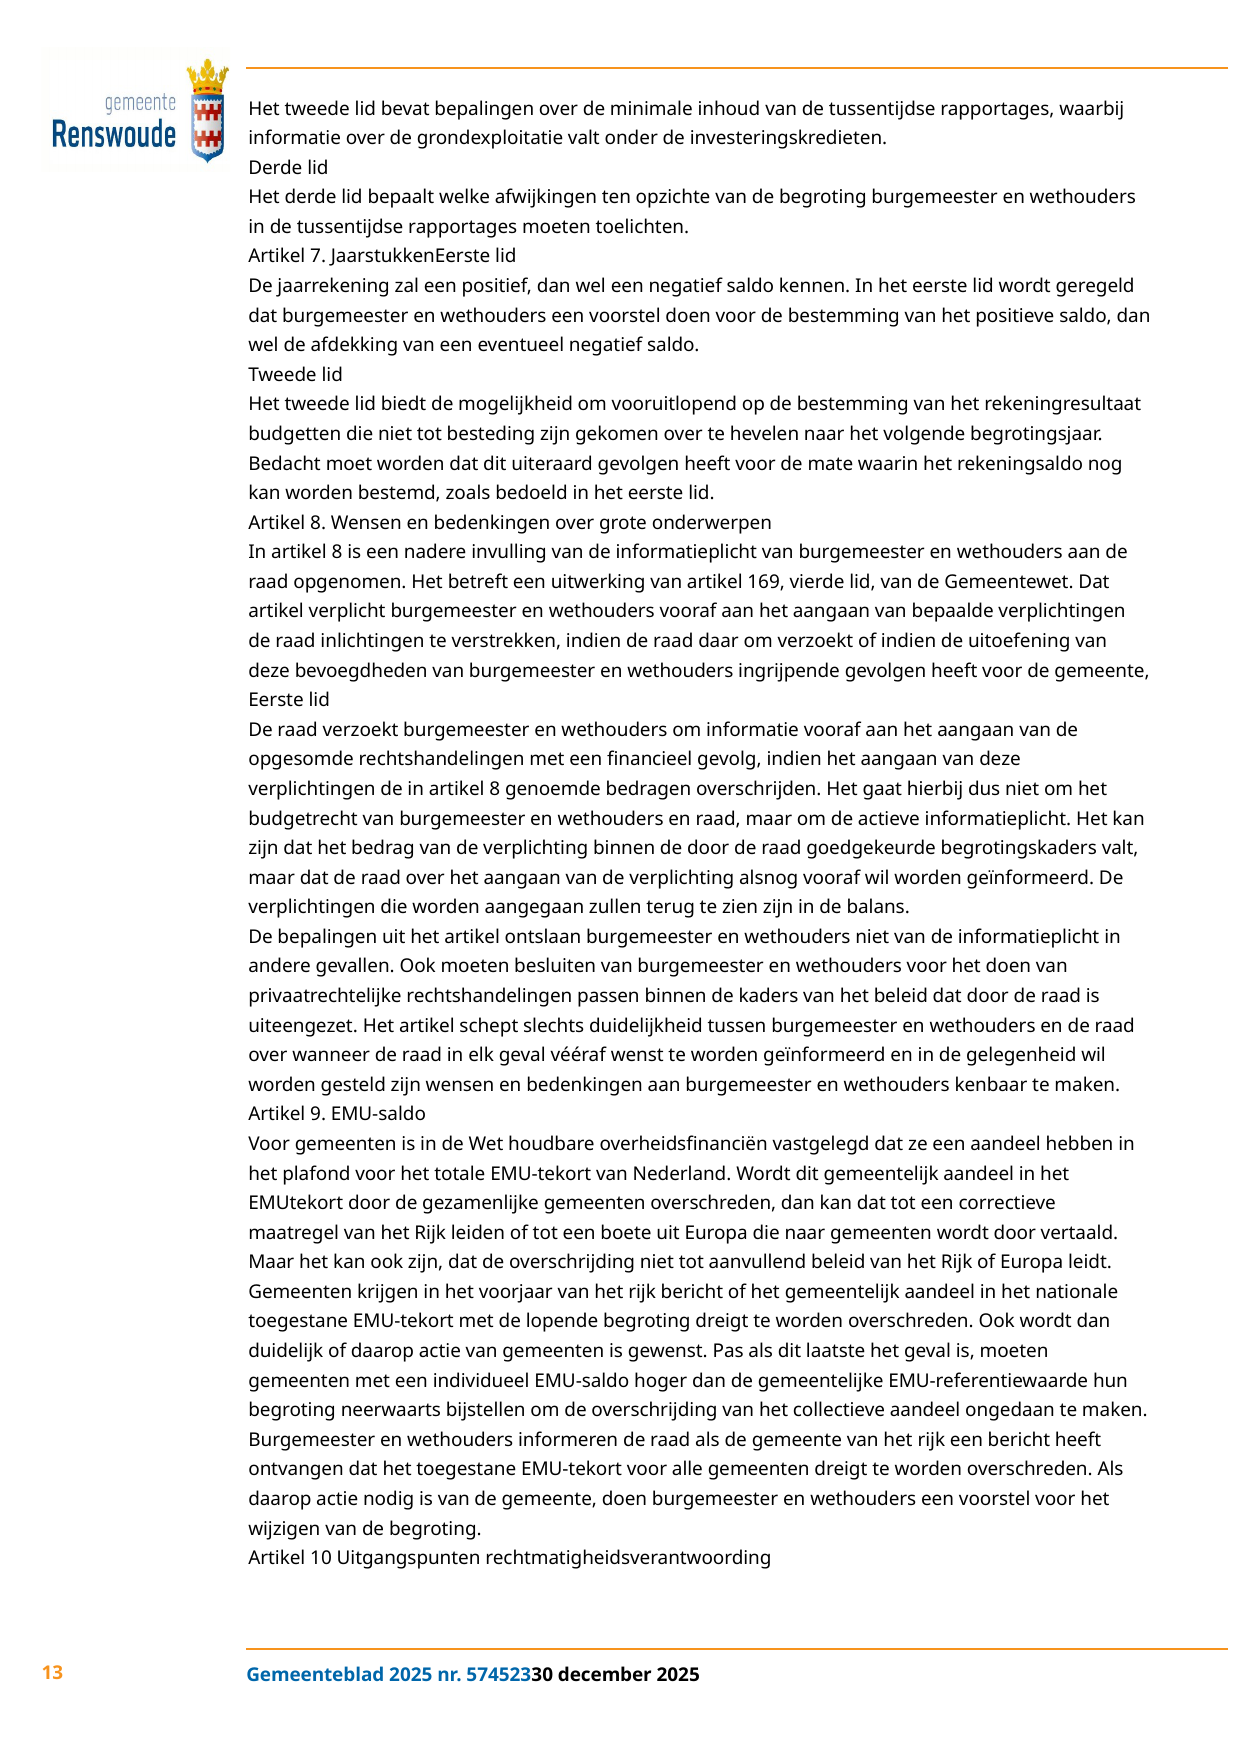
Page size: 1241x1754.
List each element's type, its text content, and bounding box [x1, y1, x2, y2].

text Het tweede lid biedt de mogelijkheid om vooruitlopend op de bestemming van het rekeningresultaat budgetten die niet tot besteding zijn gekomen over te hevelen naar het volgende begrotingsjaar. Bedacht moet worden dat dit uiteraard gevolgen heeft voor de mate waarin het rekeningsaldo nog kan worden bestemd, zoals bedoeld in het eerste lid. [248, 391, 1152, 505]
text Het derde lid bepaalt welke afwijkingen ten opzichte van de begroting burgemeester en wethouders in de tussentijdse rapportages moeten toelichten. [248, 183, 1152, 239]
text Artikel 9. EMU-saldo [248, 1101, 1152, 1126]
text Voor gemeenten is in de Wet houdbare overheidsfinanciën vastgelegd dat ze een aandeel hebben in het plafond voor het totale EMU-tekort van Nederland. Wordt dit gemeentelijk aandeel in het EMUtekort door de gezamenlijke gemeenten overschreden, dan kan dat tot een correctieve maatregel van het Rijk leiden of tot een boete uit Europa die naar gemeenten wordt door vertaald. Maar het kan ook zijn, dat de overschrijding niet tot aanvullend beleid van het Rijk of Europa leidt. [248, 1130, 1152, 1274]
text Gemeenten krijgen in het voorjaar van het rijk bericht of het gemeentelijk aandeel in het nationale toegestane EMU-tekort met de lopende begroting dreigt te worden overschreden. Ook wordt dan duidelijk of daarop actie van gemeenten is gewenst. Pas als dit laatste het geval is, moeten gemeenten met een individueel EMU-saldo hoger dan de gemeentelijke EMU-referentiewaarde hun begroting neerwaarts bijstellen om de overschrijding van het collectieve aandeel ongedaan te maken. [248, 1278, 1152, 1422]
text De raad verzoekt burgemeester en wethouders om informatie vooraf aan het aangaan van de opgesomde rechtshandelingen met een financieel gevolg, indien het aangaan van deze verplichtingen de in artikel 8 genoemde bedragen overschrijden. Het gaat hierbij dus niet om het budgetrecht van burgemeester en wethouders en raad, maar om de actieve informatieplicht. Het kan zijn dat het bedrag van de verplichting binnen de door de raad goedgekeurde begrotingskaders valt, maar dat de raad over het aangaan van de verplichting alsnog vooraf wil worden geïnformeerd. De verplichtingen die worden aangegaan zullen terug te zien zijn in de balans. [248, 716, 1152, 919]
text De bepalingen uit het artikel ontslaan burgemeester en wethouders niet van de informatieplicht in andere gevallen. Ook moeten besluiten van burgemeester en wethouders voor het doen van privaatrechtelijke rechtshandelingen passen binnen de kaders van het beleid dat door de raad is uiteengezet. Het artikel schept slechts duidelijkheid tussen burgemeester en wethouders en de raad over wanneer de raad in elk geval vééraf wenst te worden geïnformeerd en in de gelegenheid wil worden gesteld zijn wensen en bedenkingen aan burgemeester en wethouders kenbaar te maken. [248, 923, 1152, 1097]
text Artikel 8. Wensen en bedenkingen over grote onderwerpen [248, 509, 1152, 535]
picture [41, 47, 231, 172]
text Burgemeester en wethouders informeren de raad als de gemeente van het rijk een bericht heeft ontvangen dat het toegestane EMU-tekort voor alle gemeenten dreigt te worden overschreden. Als daarop actie nodig is van de gemeente, doen burgemeester en wethouders een voorstel voor het wijzigen van de begroting. [248, 1426, 1152, 1541]
text Eerste lid [248, 686, 1152, 712]
text Derde lid [248, 154, 1152, 180]
text Artikel 10 Uitgangspunten rechtmatigheidsverantwoording [248, 1544, 1152, 1570]
text Tweede lid [248, 361, 1152, 387]
text Het tweede lid bevat bepalingen over de minimale inhoud van de tussentijdse rapportages, waarbij informatie over de grondexploitatie valt onder de investeringskredieten. [248, 95, 1152, 150]
text Artikel 7. JaarstukkenEerste lid [248, 243, 1152, 268]
text De jaarrekening zal een positief, dan wel een negatief saldo kennen. In het eerste lid wordt geregeld dat burgemeester en wethouders een voorstel doen voor de bestemming van het positieve saldo, dan wel de afdekking van een eventueel negatief saldo. [248, 272, 1152, 357]
text In artikel 8 is een nadere invulling van de informatieplicht van burgemeester en wethouders aan de raad opgenomen. Het betreft een uitwerking van artikel 169, vierde lid, van de Gemeentewet. Dat artikel verplicht burgemeester en wethouders vooraf aan het aangaan van bepaalde verplichtingen de raad inlichtingen te verstrekken, indien de raad daar om verzoekt of indien de uitoefening van deze bevoegdheden van burgemeester en wethouders ingrijpende gevolgen heeft voor de gemeente, [248, 538, 1152, 683]
